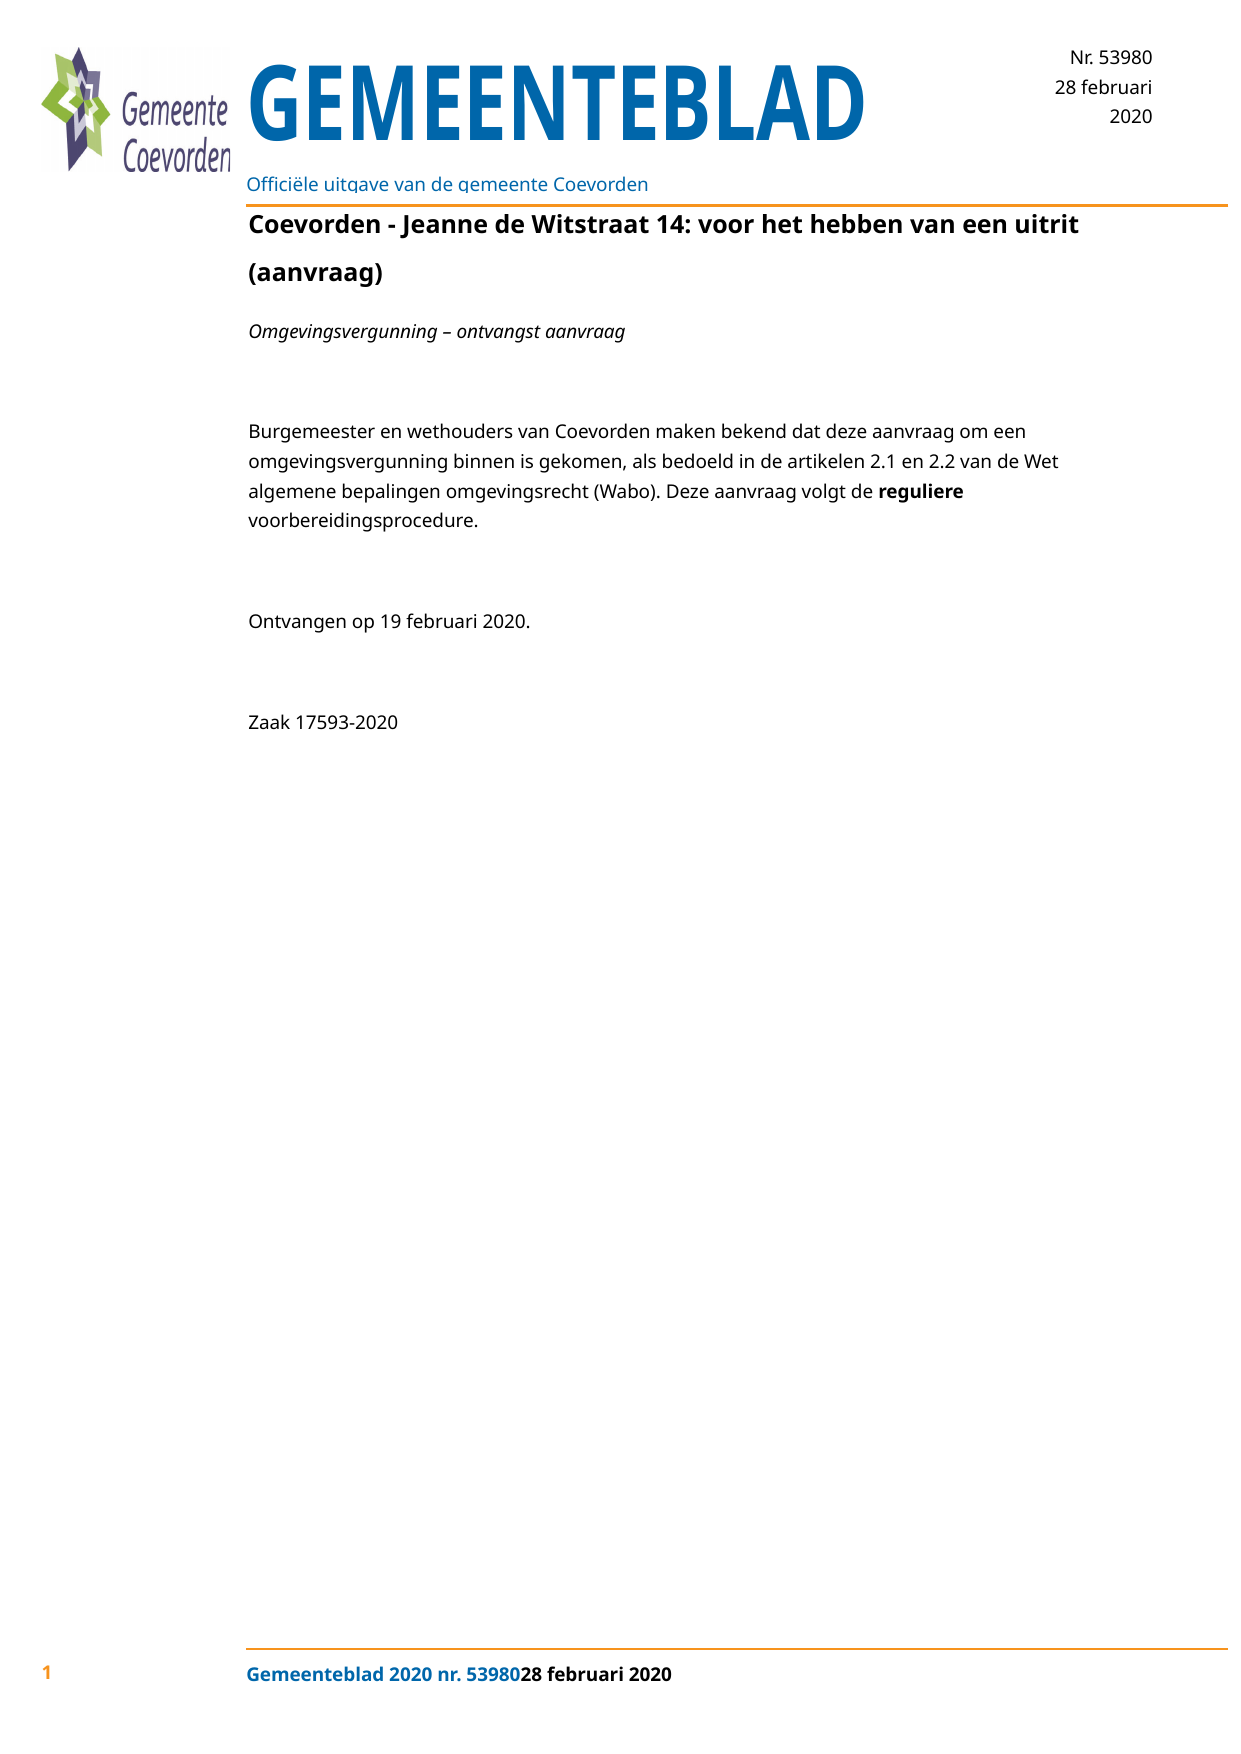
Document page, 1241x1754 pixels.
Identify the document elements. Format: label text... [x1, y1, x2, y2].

text Omgevingsvergunning – ontvangst aanvraag [248, 318, 1152, 344]
text Ontvangen op 19 februari 2020. [248, 608, 1152, 634]
text Zaak 17593-2020 [248, 709, 1152, 735]
picture [41, 47, 231, 172]
text Coevorden - Jeanne de Witstraat 14: voor het hebben van een uitrit (aanvraag) [248, 207, 1152, 288]
text Burgemeester en wethouders van Coevorden maken bekend dat deze aanvraag om een omgevingsvergunning binnen is gekomen, als bedoeld in de artikelen 2.1 en 2.2 van de Wet algemene bepalingen omgevingsrecht (Wabo). Deze aanvraag volgt de reguliere voorbereidingsprocedure. [248, 419, 1152, 533]
